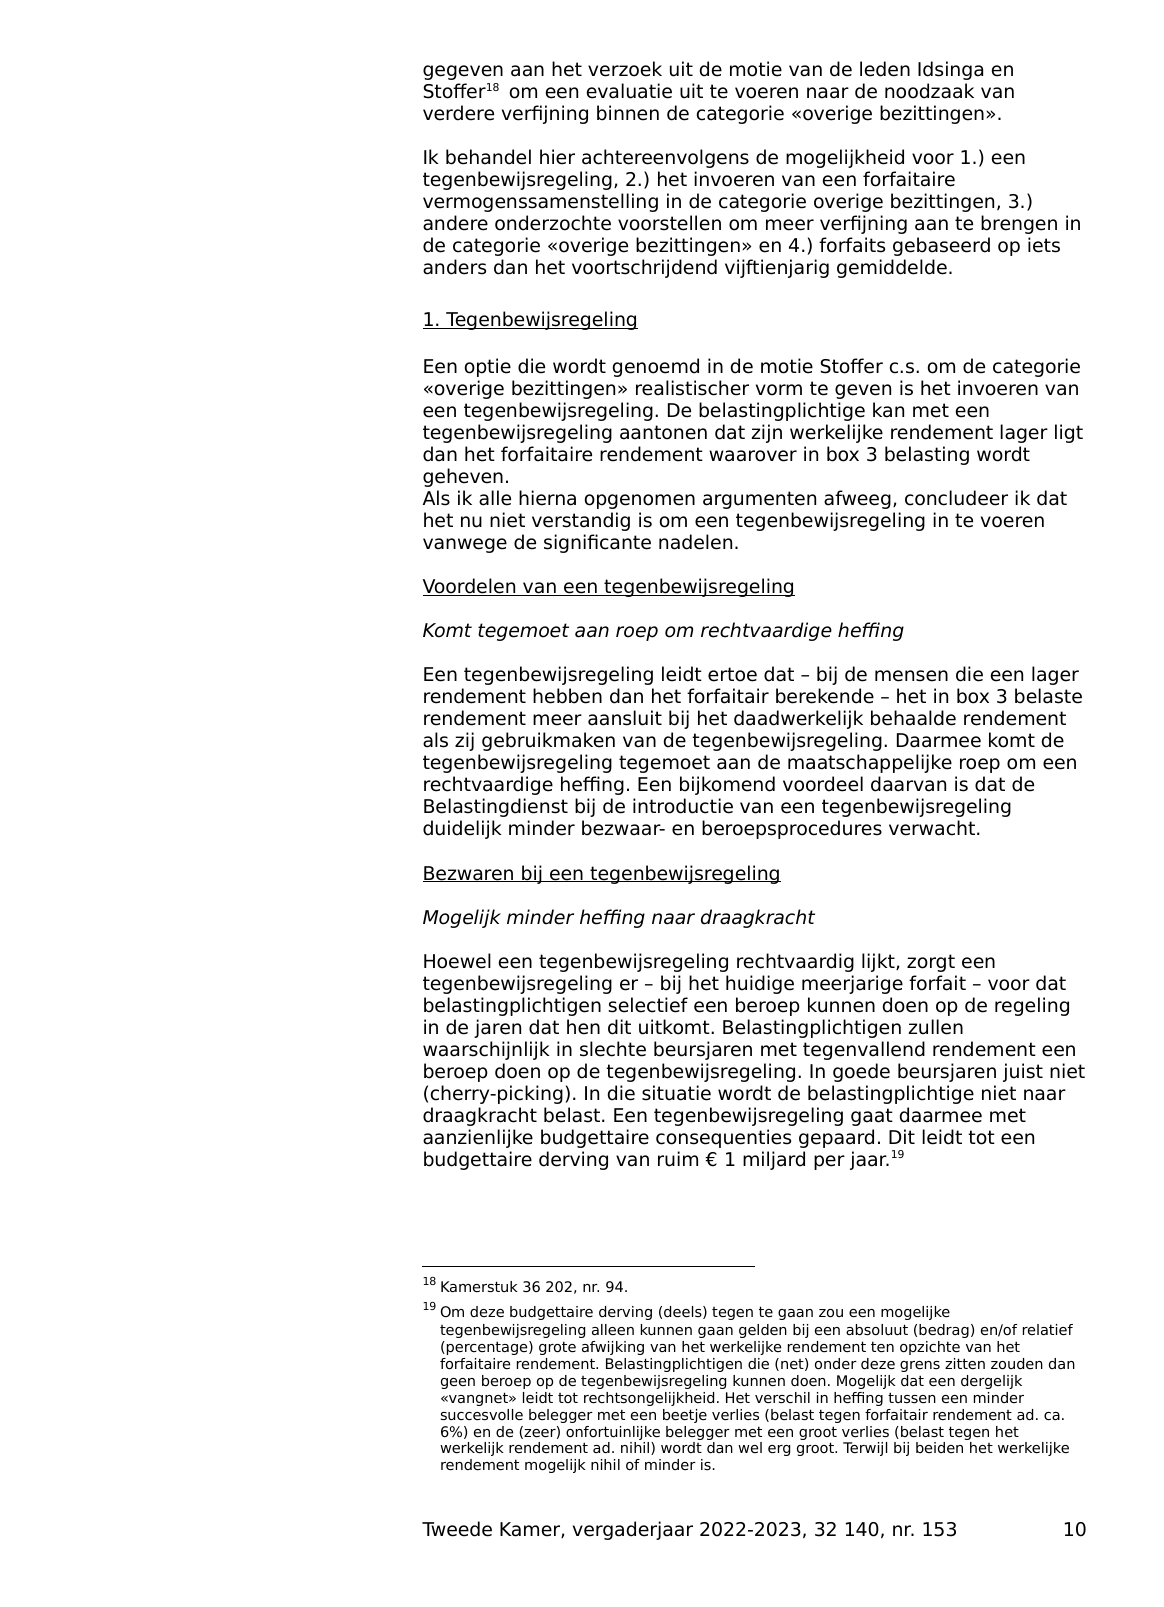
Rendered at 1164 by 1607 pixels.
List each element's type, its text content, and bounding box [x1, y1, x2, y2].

text gegeven aan het verzoek uit de motie van de leden Idsinga en Stoffer om een evaluatie uit te voeren naar de noodzaak van verdere verfijning binnen de categorie «overige bezittingen». [422, 59, 1087, 125]
text Ik behandel hier achtereenvolgens de mogelijkheid voor 1.) een tegenbewijsregeling, 2.) het invoeren van een forfaitaire vermogenssamenstelling in de categorie overige bezittingen, 3.) andere onderzochte voorstellen om meer verfijning aan te brengen in de categorie «overige bezittingen» en 4.) forfaits gebaseerd op iets anders dan het voortschrijdend vijftienjarig gemiddelde. [422, 147, 1087, 279]
subtitle 1. Tegenbewijsregeling [422, 309, 1087, 331]
text Kamerstuk 36 202, nr. 94. [422, 1275, 1087, 1297]
subtitle Mogelijk minder heffing naar draagkracht [422, 907, 1087, 928]
text Hoewel een tegenbewijsregeling rechtvaardig lijkt, zorgt een tegenbewijsregeling er – bij het huidige meerjarige forfait – voor dat belastingplichtigen selectief een beroep kunnen doen op de regeling in de jaren dat hen dit uitkomt. Belastingplichtigen zullen waarschijnlijk in slechte beursjaren met tegenvallend rendement een beroep doen op de tegenbewijsregeling. In goede beursjaren juist niet (cherry-picking). In die situatie wordt de belastingplichtige niet naar draagkracht belast. Een tegenbewijsregeling gaat daarmee met aanzienlijke budgettaire consequenties gepaard. Dit leidt tot een budgettaire derving van ruim € 1 miljard per jaar. [422, 951, 1087, 1171]
subtitle Bezwaren bij een tegenbewijsregeling [422, 862, 1087, 884]
text Als ik alle hierna opgenomen argumenten afweeg, concludeer ik dat het nu niet verstandig is om een tegenbewijsregeling in te voeren vanwege de significante nadelen. [422, 488, 1087, 554]
text Om deze budgettaire derving (deels) tegen te gaan zou een mogelijke tegenbewijsregeling alleen kunnen gaan gelden bij een absoluut (bedrag) en/of relatief (percentage) grote afwijking van het werkelijke rendement ten opzichte van het forfaitaire rendement. Belastingplichtigen die (net) onder deze grens zitten zouden dan geen beroep op de tegenbewijsregeling kunnen doen. Mogelijk dat een dergelijk «vangnet» leidt tot rechtsongelijkheid. Het verschil in heffing tussen een minder succesvolle belegger met een beetje verlies (belast tegen forfaitair rendement ad. ca. 6%) en de (zeer) onfortuinlijke belegger met een groot verlies (belast tegen het werkelijk rendement ad. nihil) wordt dan wel erg groot. Terwijl bij beiden het werkelijke rendement mogelijk nihil of minder is. [422, 1300, 1087, 1474]
subtitle Voordelen van een tegenbewijsregeling [422, 576, 1087, 598]
subtitle Komt tegemoet aan roep om rechtvaardige heffing [422, 620, 1087, 642]
text Een optie die wordt genoemd in de motie Stoffer c.s. om de categorie «overige bezittingen» realistischer vorm te geven is het invoeren van een tegenbewijsregeling. De belastingplichtige kan met een tegenbewijsregeling aantonen dat zijn werkelijke rendement lager ligt dan het forfaitaire rendement waarover in box 3 belasting wordt geheven. [422, 356, 1087, 488]
text Een tegenbewijsregeling leidt ertoe dat – bij de mensen die een lager rendement hebben dan het forfaitair berekende – het in box 3 belaste rendement meer aansluit bij het daadwerkelijk behaalde rendement als zij gebruikmaken van de tegenbewijsregeling. Daarmee komt de tegenbewijsregeling tegemoet aan de maatschappelijke roep om een rechtvaardige heffing. Een bijkomend voordeel daarvan is dat de Belastingdienst bij de introductie van een tegenbewijsregeling duidelijk minder bezwaar- en beroepsprocedures verwacht. [422, 664, 1087, 840]
